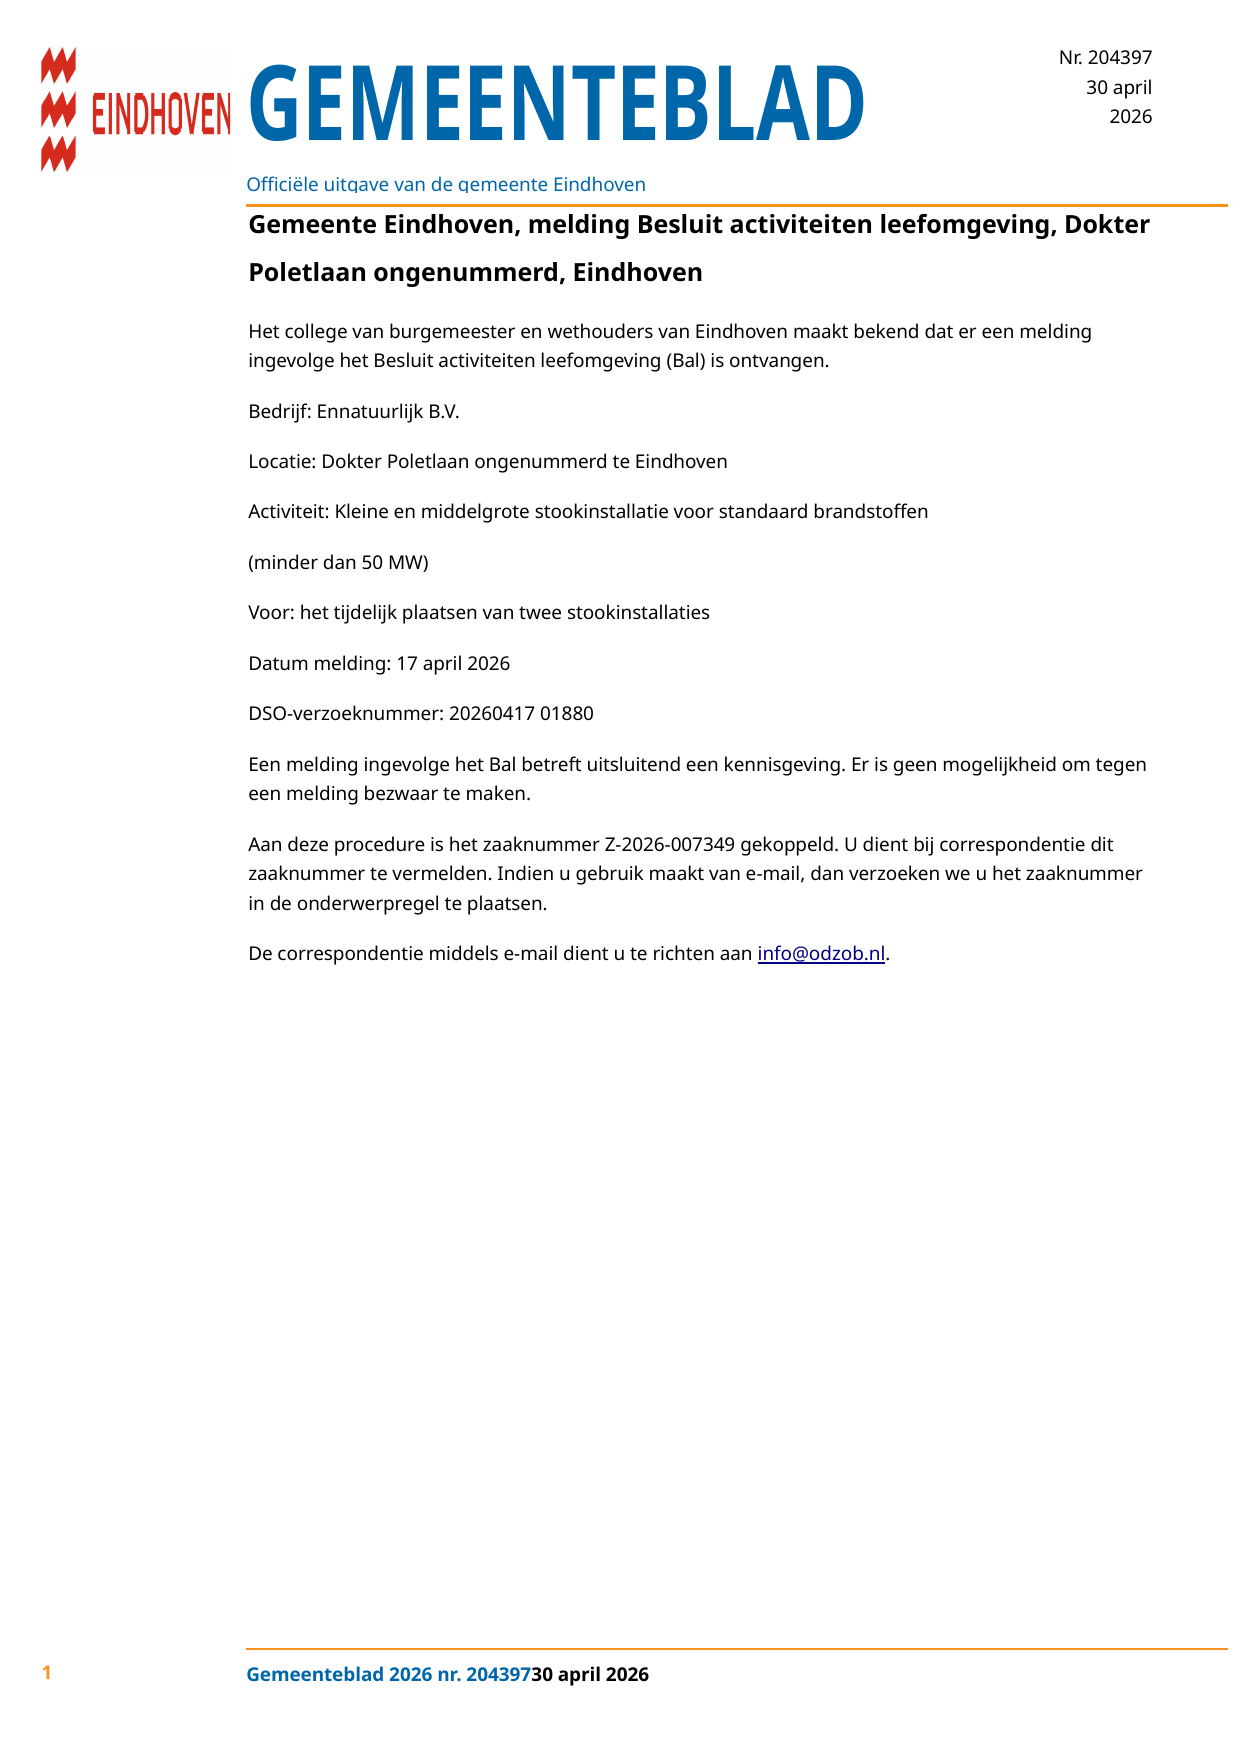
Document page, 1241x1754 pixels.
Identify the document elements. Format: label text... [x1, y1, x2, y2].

text Activiteit: Kleine en middelgrote stookinstallatie voor standaard brandstoffen [248, 499, 1152, 524]
text Een melding ingevolge het Bal betreft uitsluitend een kennisgeving. Er is geen mogelijkheid om tegen een melding bezwaar te maken. [248, 751, 1152, 806]
text Locatie: Dokter Poletlaan ongenummerd te Eindhoven [248, 448, 1152, 474]
text De correspondentie middels e-mail dient u te richten aan info@odzob.nl. [248, 940, 1152, 966]
text (minder dan 50 MW) [248, 549, 1152, 575]
text Aan deze procedure is het zaaknummer Z-2026-007349 gekoppeld. U dient bij correspondentie dit zaaknummer te vermelden. Indien u gebruik maakt van e-mail, dan verzoeken we u het zaaknummer in de onderwerpregel te plaatsen. [248, 831, 1152, 916]
picture [41, 47, 231, 172]
text DSO-verzoeknummer: 20260417 01880 [248, 700, 1152, 726]
text Bedrijf: Ennatuurlijk B.V. [248, 398, 1152, 424]
text Het college van burgemeester en wethouders van Eindhoven maakt bekend dat er een melding ingevolge het Besluit activiteiten leefomgeving (Bal) is ontvangen. [248, 318, 1152, 373]
text Datum melding: 17 april 2026 [248, 650, 1152, 676]
text Voor: het tijdelijk plaatsen van twee stookinstallaties [248, 599, 1152, 625]
text Gemeente Eindhoven, melding Besluit activiteiten leefomgeving, Dokter Poletlaan ongenummerd, Eindhoven [248, 207, 1152, 288]
